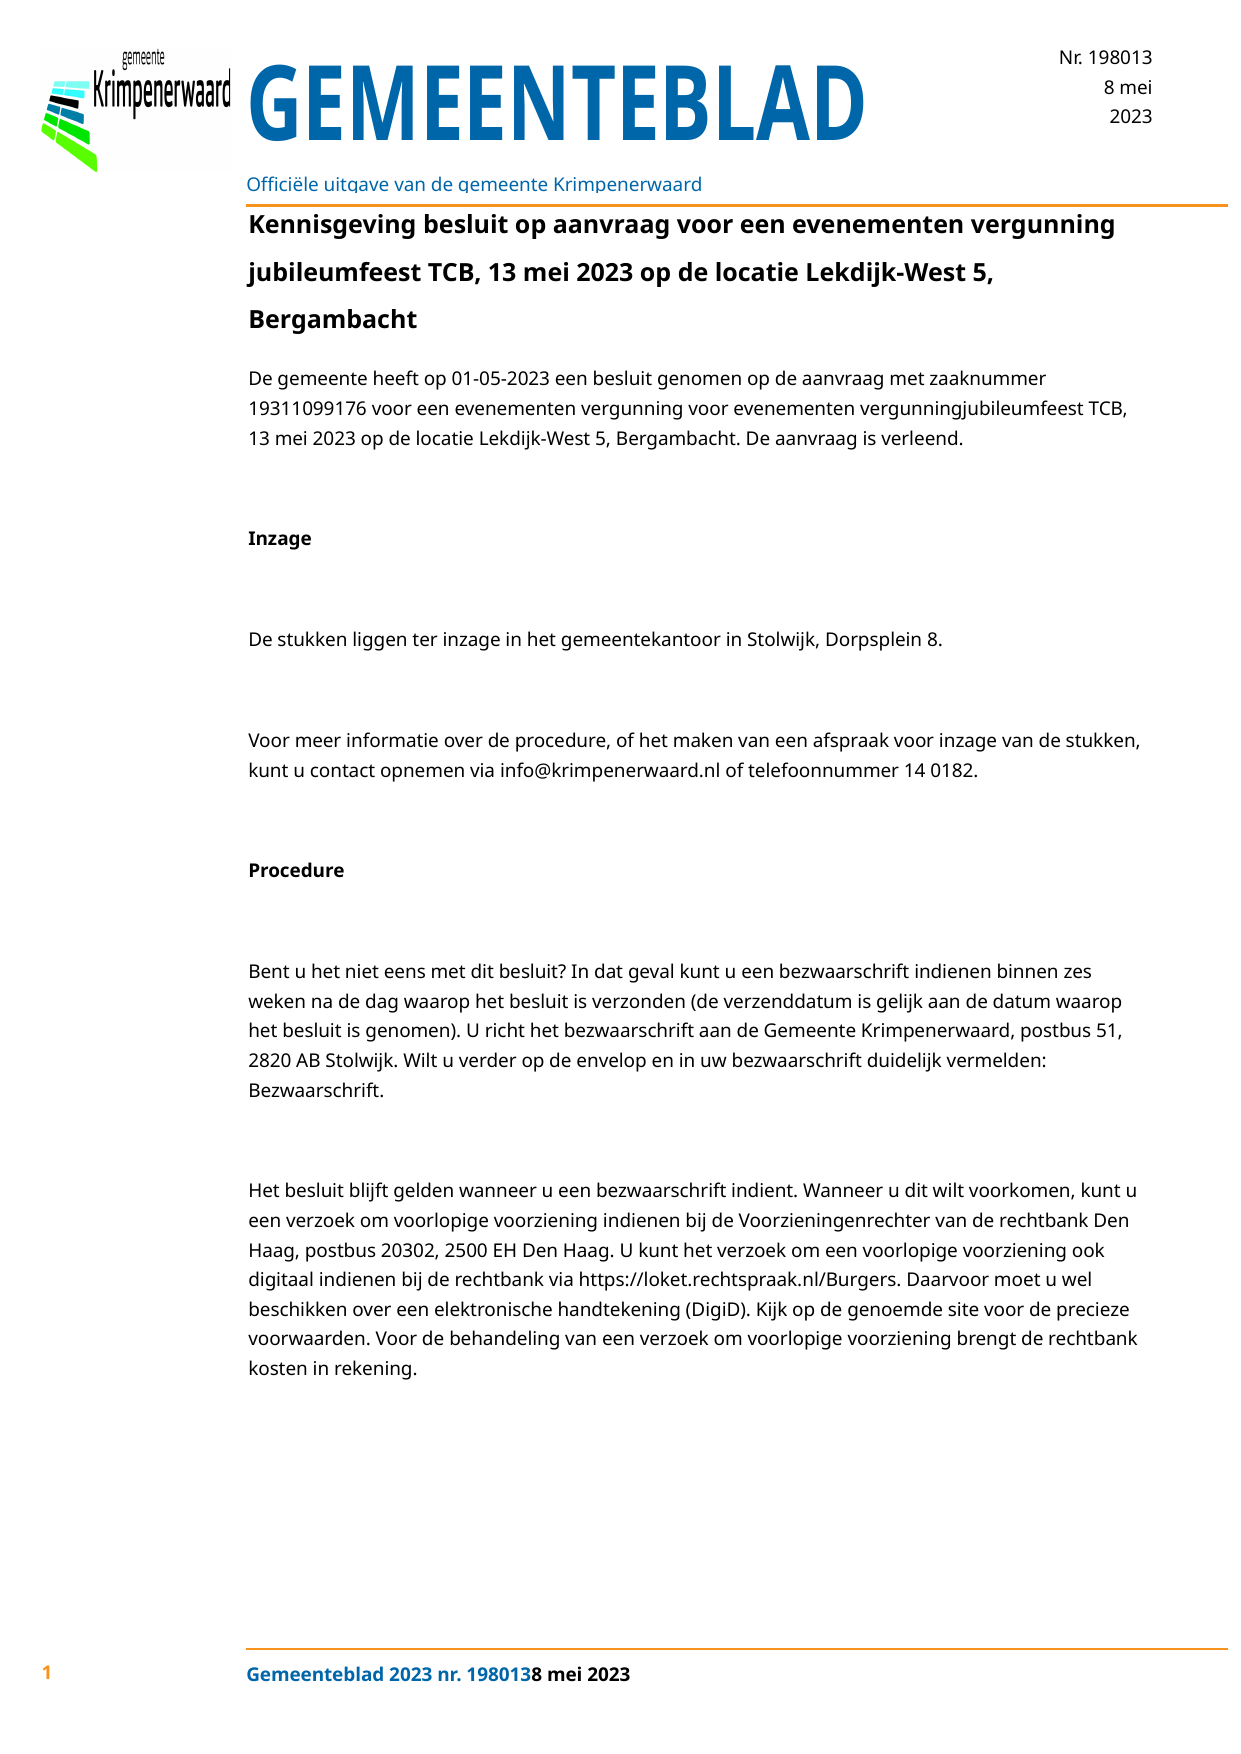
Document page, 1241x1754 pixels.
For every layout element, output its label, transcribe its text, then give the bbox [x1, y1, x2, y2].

text Voor meer informatie over de procedure, of het maken van een afspraak voor inzage van de stukken, kunt u contact opnemen via info@krimpenerwaard.nl of telefoonnummer 14 0182. [248, 727, 1152, 782]
text Kennisgeving besluit op aanvraag voor een evenementen vergunning jubileumfeest TCB, 13 mei 2023 op de locatie Lekdijk-West 5, Bergambacht [248, 207, 1152, 336]
text Procedure [248, 858, 1152, 883]
text De gemeente heeft op 01-05-2023 een besluit genomen op de aanvraag met zaaknummer 19311099176 voor een evenementen vergunning voor evenementen vergunningjubileumfeest TCB, 13 mei 2023 op de locatie Lekdijk-West 5, Bergambacht. De aanvraag is verleend. [248, 366, 1152, 450]
text De stukken liggen ter inzage in het gemeentekantoor in Stolwijk, Dorpsplein 8. [248, 626, 1152, 652]
text Inzage [248, 526, 1152, 551]
picture [41, 47, 231, 172]
text Bent u het niet eens met dit besluit? In dat geval kunt u een bezwaarschrift indienen binnen zes weken na de dag waarop het besluit is verzonden (de verzenddatum is gelijk aan de datum waarop het besluit is genomen). U richt het bezwaarschrift aan de Gemeente Krimpenerwaard, postbus 51, 2820 AB Stolwijk. Wilt u verder op de envelop en in uw bezwaarschrift duidelijk vermelden: Bezwaarschrift. [248, 958, 1152, 1102]
text Het besluit blijft gelden wanneer u een bezwaarschrift indient. Wanneer u dit wilt voorkomen, kunt u een verzoek om voorlopige voorziening indienen bij de Voorzieningenrechter van de rechtbank Den Haag, postbus 20302, 2500 EH Den Haag. U kunt het verzoek om een voorlopige voorziening ook digitaal indienen bij de rechtbank via https://loket.rechtspraak.nl/Burgers. Daarvoor moet u wel beschikken over een elektronische handtekening (DigiD). Kijk op de genoemde site voor de precieze voorwaarden. Voor de behandeling van een verzoek om voorlopige voorziening brengt de rechtbank kosten in rekening. [248, 1178, 1152, 1381]
